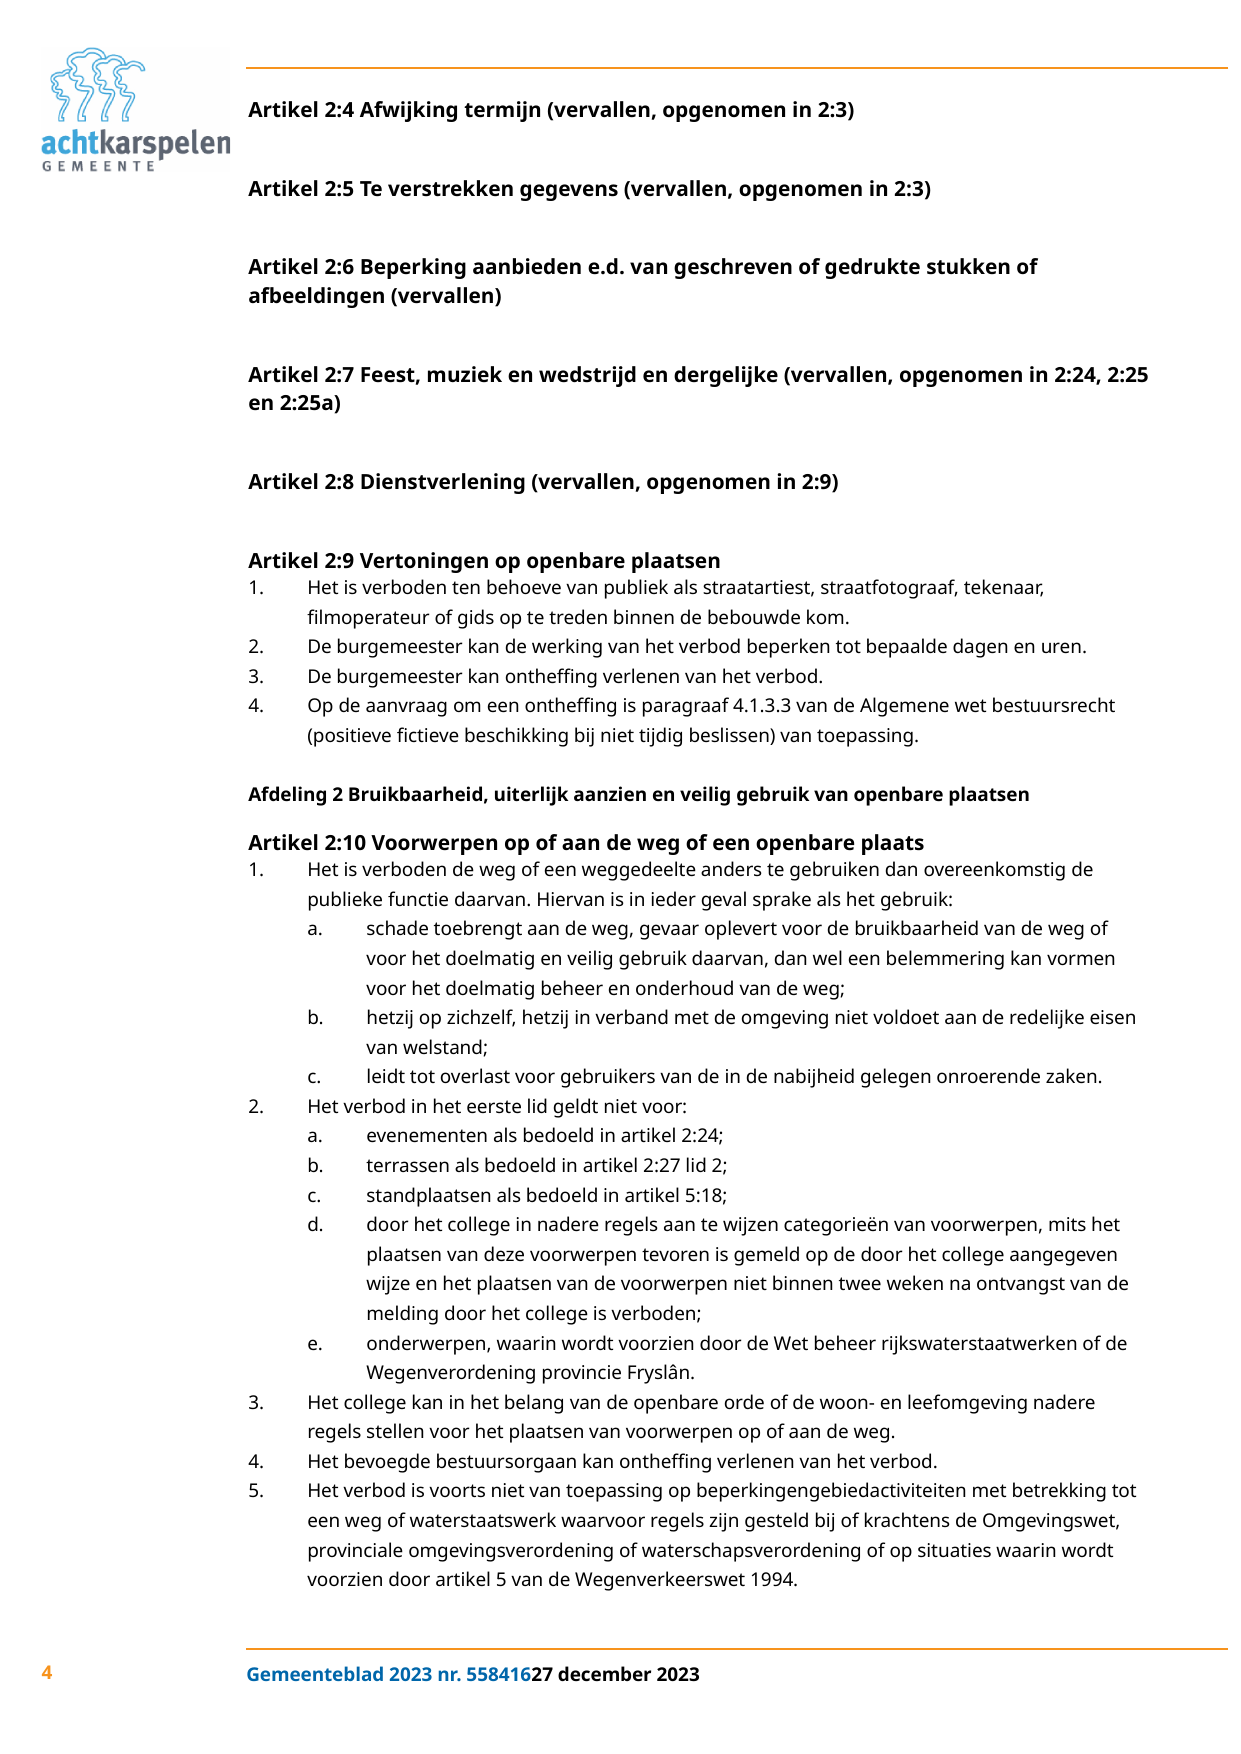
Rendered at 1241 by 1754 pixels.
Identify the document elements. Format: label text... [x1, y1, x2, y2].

list evenementen als bedoeld in artikel 2:24; [307, 1123, 1152, 1148]
list Het bevoegde bestuursorgaan kan ontheffing verlenen van het verbod. [248, 1448, 1152, 1474]
list Het verbod is voorts niet van toepassing op beperkingengebiedactiviteiten met betrekking tot een weg of waterstaatswerk waarvoor regels zijn gesteld bij of krachtens de Omgevingswet, provinciale omgevingsverordening of waterschapsverordening of op situaties waarin wordt voorzien door artikel 5 van de Wegenverkeerswet 1994. [248, 1478, 1152, 1592]
list Het college kan in het belang van de openbare orde of de woon- en leefomgeving nadere regels stellen voor het plaatsen van voorwerpen op of aan de weg. [248, 1389, 1152, 1444]
text Artikel 2:10 Voorwerpen op of aan de weg of een openbare plaats [248, 828, 1152, 856]
list Het is verboden ten behoeve van publiek als straatartiest, straatfotograaf, tekenaar, filmoperateur of gids op te treden binnen de bebouwde kom. [248, 574, 1152, 630]
text Artikel 2:4 Afwijking termijn (vervallen, opgenomen in 2:3) [248, 95, 1152, 123]
list onderwerpen, waarin wordt voorzien door de Wet beheer rijkswaterstaatwerken of de Wegenverordening provincie Fryslân. [307, 1330, 1152, 1385]
list Het verbod in het eerste lid geldt niet voor: [248, 1093, 1152, 1119]
text Artikel 2:7 Feest, muziek en wedstrijd en dergelijke (vervallen, opgenomen in 2:24, 2:25 en 2:25a) [248, 360, 1152, 417]
text Artikel 2:5 Te verstrekken gegevens (vervallen, opgenomen in 2:3) [248, 174, 1152, 202]
list leidt tot overlast voor gebruikers van de in de nabijheid gelegen onroerende zaken. [307, 1063, 1152, 1089]
list standplaatsen als bedoeld in artikel 5:18; [307, 1182, 1152, 1208]
text Artikel 2:9 Vertoningen op openbare plaatsen [248, 546, 1152, 574]
list Het is verboden de weg of een weggedeelte anders te gebruiken dan overeenkomstig de publieke functie daarvan. Hiervan is in ieder geval sprake als het gebruik: [248, 856, 1152, 912]
text Artikel 2:8 Dienstverlening (vervallen, opgenomen in 2:9) [248, 467, 1152, 496]
list door het college in nadere regels aan te wijzen categorieën van voorwerpen, mits het plaatsen van deze voorwerpen tevoren is gemeld op de door het college aangegeven wijze en het plaatsen van de voorwerpen niet binnen twee weken na ontvangst van de melding door het college is verboden; [307, 1211, 1152, 1326]
list terrassen als bedoeld in artikel 2:27 lid 2; [307, 1152, 1152, 1178]
list De burgemeester kan de werking van het verbod beperken tot bepaalde dagen en uren. [248, 633, 1152, 659]
list De burgemeester kan ontheffing verlenen van het verbod. [248, 663, 1152, 689]
list schade toebrengt aan de weg, gevaar oplevert voor de bruikbaarheid van de weg of voor het doelmatig en veilig gebruik daarvan, dan wel een belemmering kan vormen voor het doelmatig beheer en onderhoud van de weg; [307, 916, 1152, 1001]
list Op de aanvraag om een ontheffing is paragraaf 4.1.3.3 van de Algemene wet bestuursrecht (positieve fictieve beschikking bij niet tijdig beslissen) van toepassing. [248, 693, 1152, 748]
list hetzij op zichzelf, hetzij in verband met de omgeving niet voldoet aan de redelijke eisen van welstand; [307, 1004, 1152, 1060]
picture [41, 47, 231, 172]
text Afdeling 2 Bruikbaarheid, uiterlijk aanzien en veilig gebruik van openbare plaatsen [248, 781, 1152, 807]
text Artikel 2:6 Beperking aanbieden e.d. van geschreven of gedrukte stukken of afbeeldingen (vervallen) [248, 252, 1152, 309]
